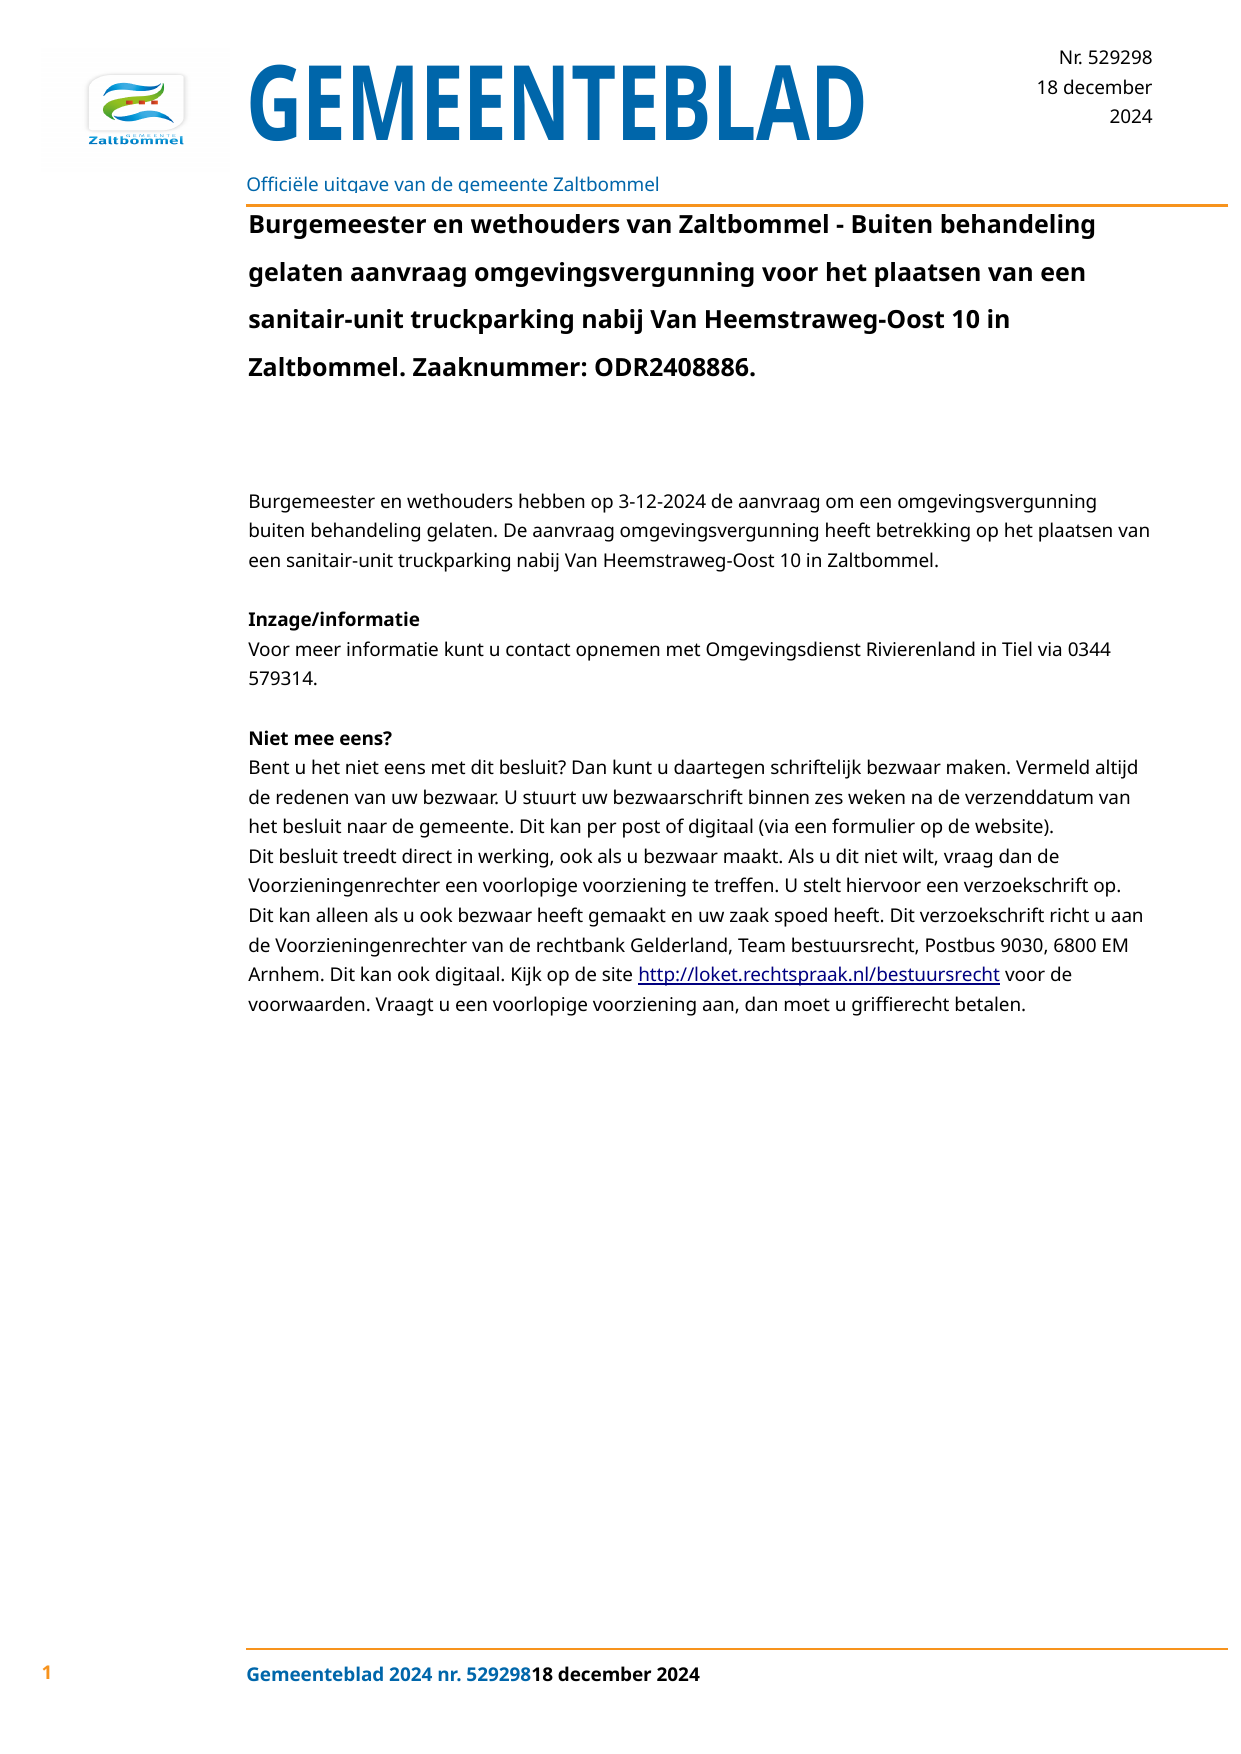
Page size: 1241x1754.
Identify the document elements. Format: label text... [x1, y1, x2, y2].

text Burgemeester en wethouders hebben op 3-12-2024 de aanvraag om een omgevingsvergunning buiten behandeling gelaten. De aanvraag omgevingsvergunning heeft betrekking op het plaatsen van een sanitair-unit truckparking nabij Van Heemstraweg-Oost 10 in Zaltbommel. [248, 488, 1152, 573]
text Inzage/informatie [248, 606, 1152, 632]
text Burgemeester en wethouders van Zaltbommel - Buiten behandeling gelaten aanvraag omgevingsvergunning voor het plaatsen van een sanitair-unit truckparking nabij Van Heemstraweg-Oost 10 in Zaltbommel. Zaaknummer: ODR2408886. [248, 207, 1152, 384]
picture [41, 47, 231, 172]
text Voor meer informatie kunt u contact opnemen met Omgevingsdienst Rivierenland in Tiel via 0344 579314. [248, 636, 1152, 691]
text Dit besluit treedt direct in werking, ook als u bezwaar maakt. Als u dit niet wilt, vraag dan de Voorzieningenrechter een voorlopige voorziening te treffen. U stelt hiervoor een verzoekschrift op. Dit kan alleen als u ook bezwaar heeft gemaakt en uw zaak spoed heeft. Dit verzoekschrift richt u aan de Voorzieningenrechter van de rechtbank Gelderland, Team bestuursrecht, Postbus 9030, 6800 EM Arnhem. Dit kan ook digitaal. Kijk op de site http://loket.rechtspraak.nl/bestuursrecht voor de voorwaarden. Vraagt u een voorlopige voorziening aan, dan moet u griffierecht betalen. [248, 843, 1152, 1017]
text Bent u het niet eens met dit besluit? Dan kunt u daartegen schriftelijk bezwaar maken. Vermeld altijd de redenen van uw bezwaar. U stuurt uw bezwaarschrift binnen zes weken na de verzenddatum van het besluit naar de gemeente. Dit kan per post of digitaal (via een formulier op de website). [248, 754, 1152, 839]
text Niet mee eens? [248, 725, 1152, 751]
